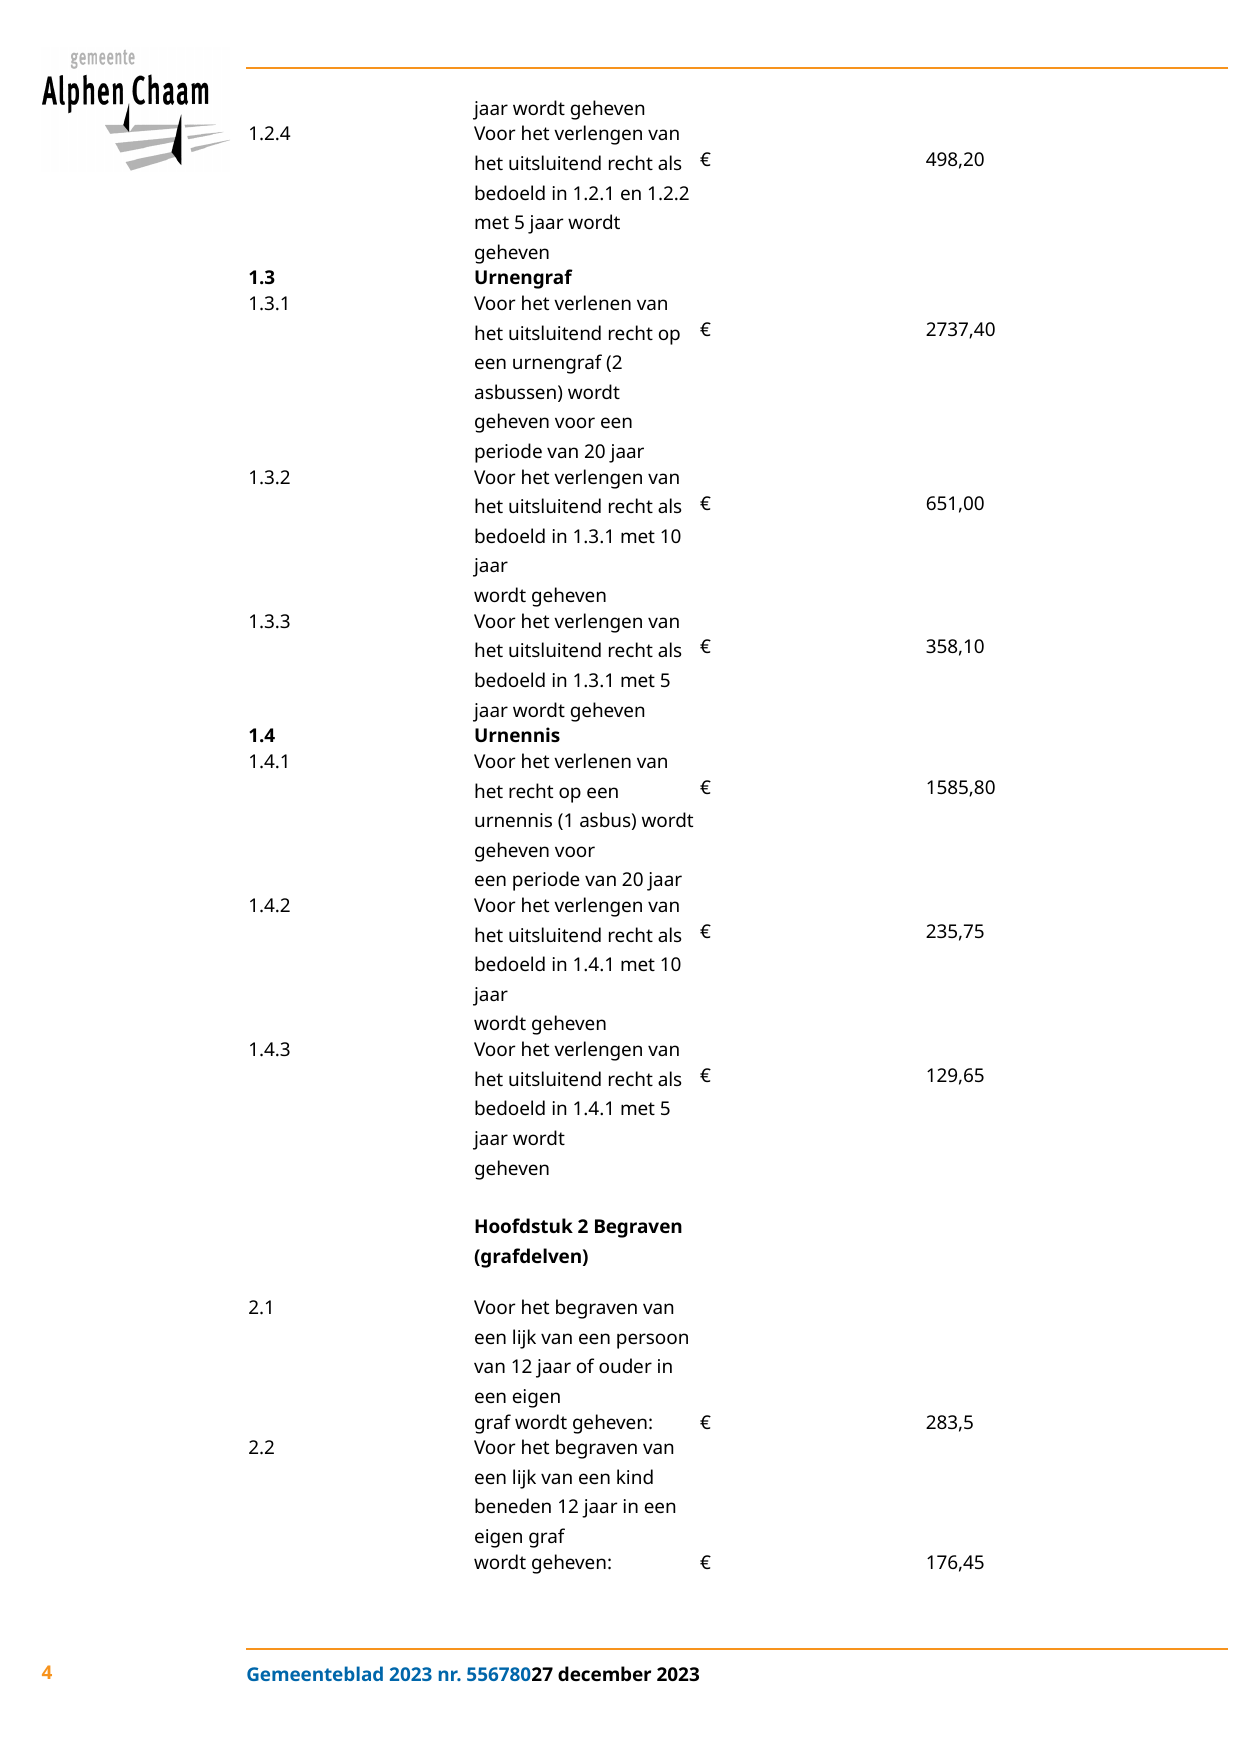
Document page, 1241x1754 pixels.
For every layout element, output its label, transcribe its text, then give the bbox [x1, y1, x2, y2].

table_header [248, 1213, 474, 1269]
table_cell € [700, 1549, 926, 1575]
table_cell € [700, 1062, 926, 1180]
table_cell [926, 1036, 1152, 1062]
table_cell € [700, 774, 926, 892]
table_cell [926, 608, 1152, 634]
table_cell [926, 121, 1152, 146]
table_cell 2.1 [248, 1294, 474, 1409]
table_cell [926, 892, 1152, 918]
table_cell [700, 265, 926, 290]
table_cell [700, 95, 926, 121]
table_cell [926, 1294, 1152, 1409]
table_cell [248, 95, 474, 121]
table_cell 129,65 [926, 1062, 1152, 1180]
table_cell 1.4.3 [248, 1036, 474, 1062]
table_cell 2737,40 [926, 316, 1152, 464]
table_cell 235,75 [926, 918, 1152, 1036]
table_cell [926, 1575, 1152, 1601]
table_cell [700, 290, 926, 316]
table_cell [474, 1575, 700, 1601]
table_cell [700, 1294, 926, 1409]
table_cell 1.3 [248, 265, 474, 290]
table_cell [474, 1269, 700, 1294]
table_cell [700, 1036, 926, 1062]
table_cell [700, 748, 926, 774]
table_cell € [700, 918, 926, 1036]
table_cell [700, 608, 926, 634]
table_cell 1.4.1 [248, 748, 474, 774]
table_cell [248, 918, 474, 1036]
table_cell Voor het verlengen van het uitsluitend recht als bedoeld in 1.3.1 met 5 jaar wordt geheven [474, 608, 700, 722]
table_cell graf wordt geheven: [474, 1409, 700, 1434]
table_cell jaar wordt geheven [474, 95, 700, 121]
table_cell 1.3.1 [248, 290, 474, 316]
table_cell [926, 1435, 1152, 1549]
table_cell 283,5 [926, 1409, 1152, 1434]
table_cell € [700, 490, 926, 608]
table_cell 176,45 [926, 1549, 1152, 1575]
table_cell 2.2 [248, 1435, 474, 1549]
table_cell [700, 121, 926, 146]
table_cell Urnengraf [474, 265, 700, 290]
table_cell [248, 1575, 474, 1601]
table_cell Voor het verlenen van het recht op een urnennis (1 asbus) wordt geheven voor een periode van 20 jaar [474, 748, 700, 892]
table_cell Voor het verlengen van het uitsluitend recht als bedoeld in 1.4.1 met 5 jaar wordt geheven [474, 1036, 700, 1180]
table_cell € [700, 316, 926, 464]
table_cell [248, 316, 474, 464]
table_header Hoofdstuk 2 Begraven (grafdelven) [474, 1213, 700, 1269]
table_cell 1.3.3 [248, 608, 474, 634]
table_cell 1.3.2 [248, 464, 474, 490]
table_cell 1.2.4 [248, 121, 474, 146]
table_cell [248, 634, 474, 722]
table_cell [926, 95, 1152, 121]
table_cell [700, 464, 926, 490]
table_cell [248, 490, 474, 608]
table_cell [926, 265, 1152, 290]
table_cell wordt geheven: [474, 1549, 700, 1575]
table_cell Voor het verlengen van het uitsluitend recht als bedoeld in 1.4.1 met 10 jaar wordt geheven [474, 892, 700, 1036]
table_cell [700, 723, 926, 748]
table_header [926, 1213, 1152, 1269]
table_cell € [700, 1409, 926, 1434]
table_cell 1.4 [248, 723, 474, 748]
table_cell Voor het begraven van een lijk van een kind beneden 12 jaar in een eigen graf [474, 1435, 700, 1549]
table_cell [248, 774, 474, 892]
table_cell Voor het verlengen van het uitsluitend recht als bedoeld in 1.3.1 met 10 jaar wordt geheven [474, 464, 700, 608]
table_cell € [700, 146, 926, 264]
table_cell Voor het verlenen van het uitsluitend recht op een urnengraf (2 asbussen) wordt geheven voor een periode van 20 jaar [474, 290, 700, 464]
table_cell [926, 290, 1152, 316]
table_cell [926, 1269, 1152, 1294]
picture [41, 47, 231, 172]
table_cell 1.4.2 [248, 892, 474, 918]
table_cell 1585,80 [926, 774, 1152, 892]
table_cell [926, 748, 1152, 774]
table_cell Voor het verlengen van het uitsluitend recht als bedoeld in 1.2.1 en 1.2.2 met 5 jaar wordt geheven [474, 121, 700, 264]
table_cell [248, 1062, 474, 1180]
table_cell [926, 464, 1152, 490]
table_cell [926, 723, 1152, 748]
table_cell 358,10 [926, 634, 1152, 722]
table_cell 498,20 [926, 146, 1152, 264]
table_cell [248, 1549, 474, 1575]
table_cell € [700, 634, 926, 722]
table_header [700, 1213, 926, 1269]
table_cell [700, 1435, 926, 1549]
table_cell Voor het begraven van een lijk van een persoon van 12 jaar of ouder in een eigen [474, 1294, 700, 1409]
table_cell Urnennis [474, 723, 700, 748]
table_cell [248, 1269, 474, 1294]
table_cell 651,00 [926, 490, 1152, 608]
table_cell [248, 1409, 474, 1434]
table_cell [248, 146, 474, 264]
table_cell [700, 1269, 926, 1294]
table_cell [700, 892, 926, 918]
table_cell [700, 1575, 926, 1601]
